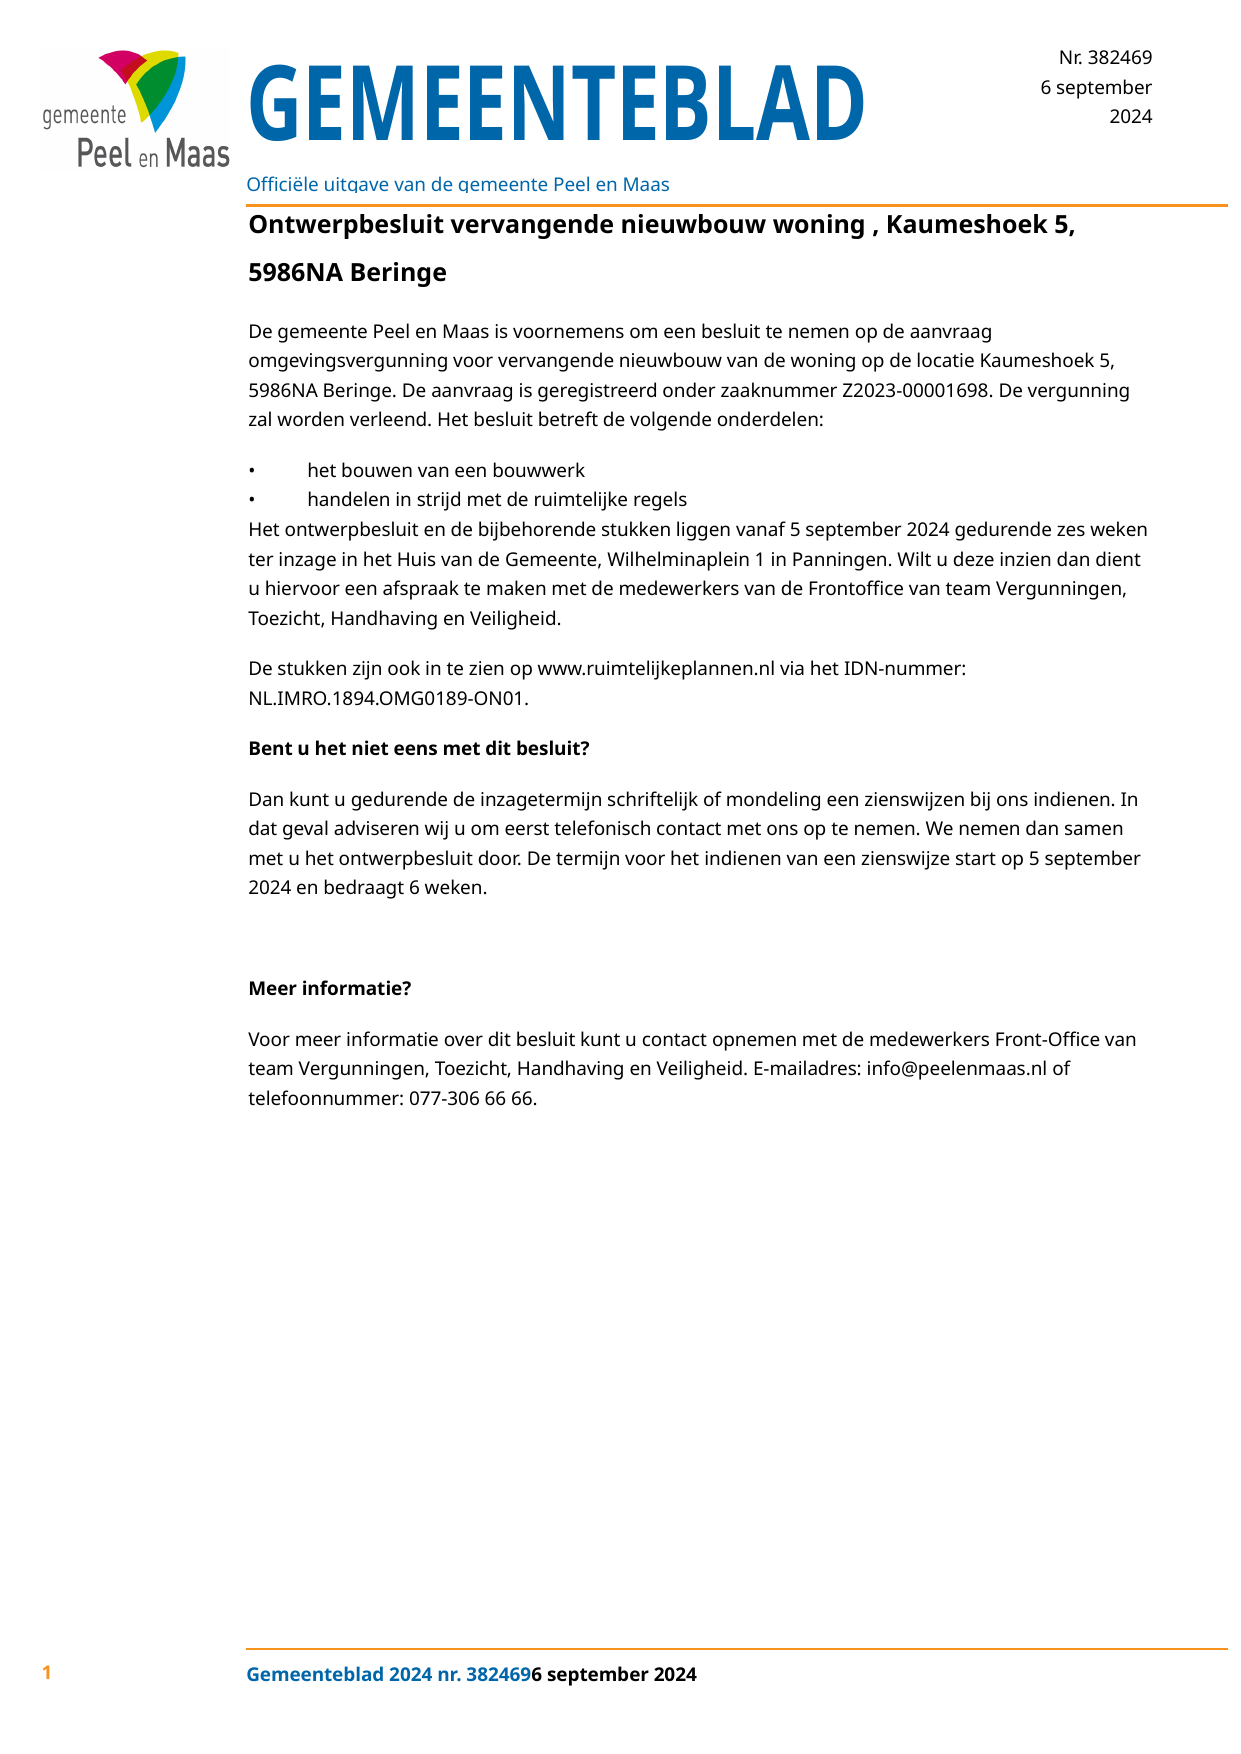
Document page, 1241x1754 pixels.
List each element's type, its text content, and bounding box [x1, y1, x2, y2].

text Ontwerpbesluit vervangende nieuwbouw woning , Kaumeshoek 5, 5986NA Beringe [248, 207, 1152, 288]
text De stukken zijn ook in te zien op www.ruimtelijkeplannen.nl via het IDN-nummer: NL.IMRO.1894.OMG0189-ON01. [248, 655, 1152, 711]
text Meer informatie? [248, 975, 1152, 1001]
text Bent u het niet eens met dit besluit? [248, 735, 1152, 761]
picture [41, 47, 231, 172]
text Voor meer informatie over dit besluit kunt u contact opnemen met de medewerkers Front-Office van team Vergunningen, Toezicht, Handhaving en Veiligheid. E-mailadres: info@peelenmaas.nl of telefoonnummer: 077-306 66 66. [248, 1026, 1152, 1111]
list het bouwen van een bouwwerk [248, 457, 1152, 483]
list handelen in strijd met de ruimtelijke regels [248, 487, 1152, 512]
text De gemeente Peel en Maas is voornemens om een besluit te nemen op de aanvraag omgevingsvergunning voor vervangende nieuwbouw van de woning op de locatie Kaumeshoek 5, 5986NA Beringe. De aanvraag is geregistreerd onder zaaknummer Z2023-00001698. De vergunning zal worden verleend. Het besluit betreft de volgende onderdelen: [248, 318, 1152, 432]
text Het ontwerpbesluit en de bijbehorende stukken liggen vanaf 5 september 2024 gedurende zes weken ter inzage in het Huis van de Gemeente, Wilhelminaplein 1 in Panningen. Wilt u deze inzien dan dient u hiervoor een afspraak te maken met de medewerkers van de Frontoffice van team Vergunningen, Toezicht, Handhaving en Veiligheid. [248, 516, 1152, 631]
text Dan kunt u gedurende de inzagetermijn schriftelijk of mondeling een zienswijzen bij ons indienen. In dat geval adviseren wij u om eerst telefonisch contact met ons op te nemen. We nemen dan samen met u het ontwerpbesluit door. De termijn voor het indienen van een zienswijze start op 5 september 2024 en bedraagt 6 weken. [248, 786, 1152, 900]
